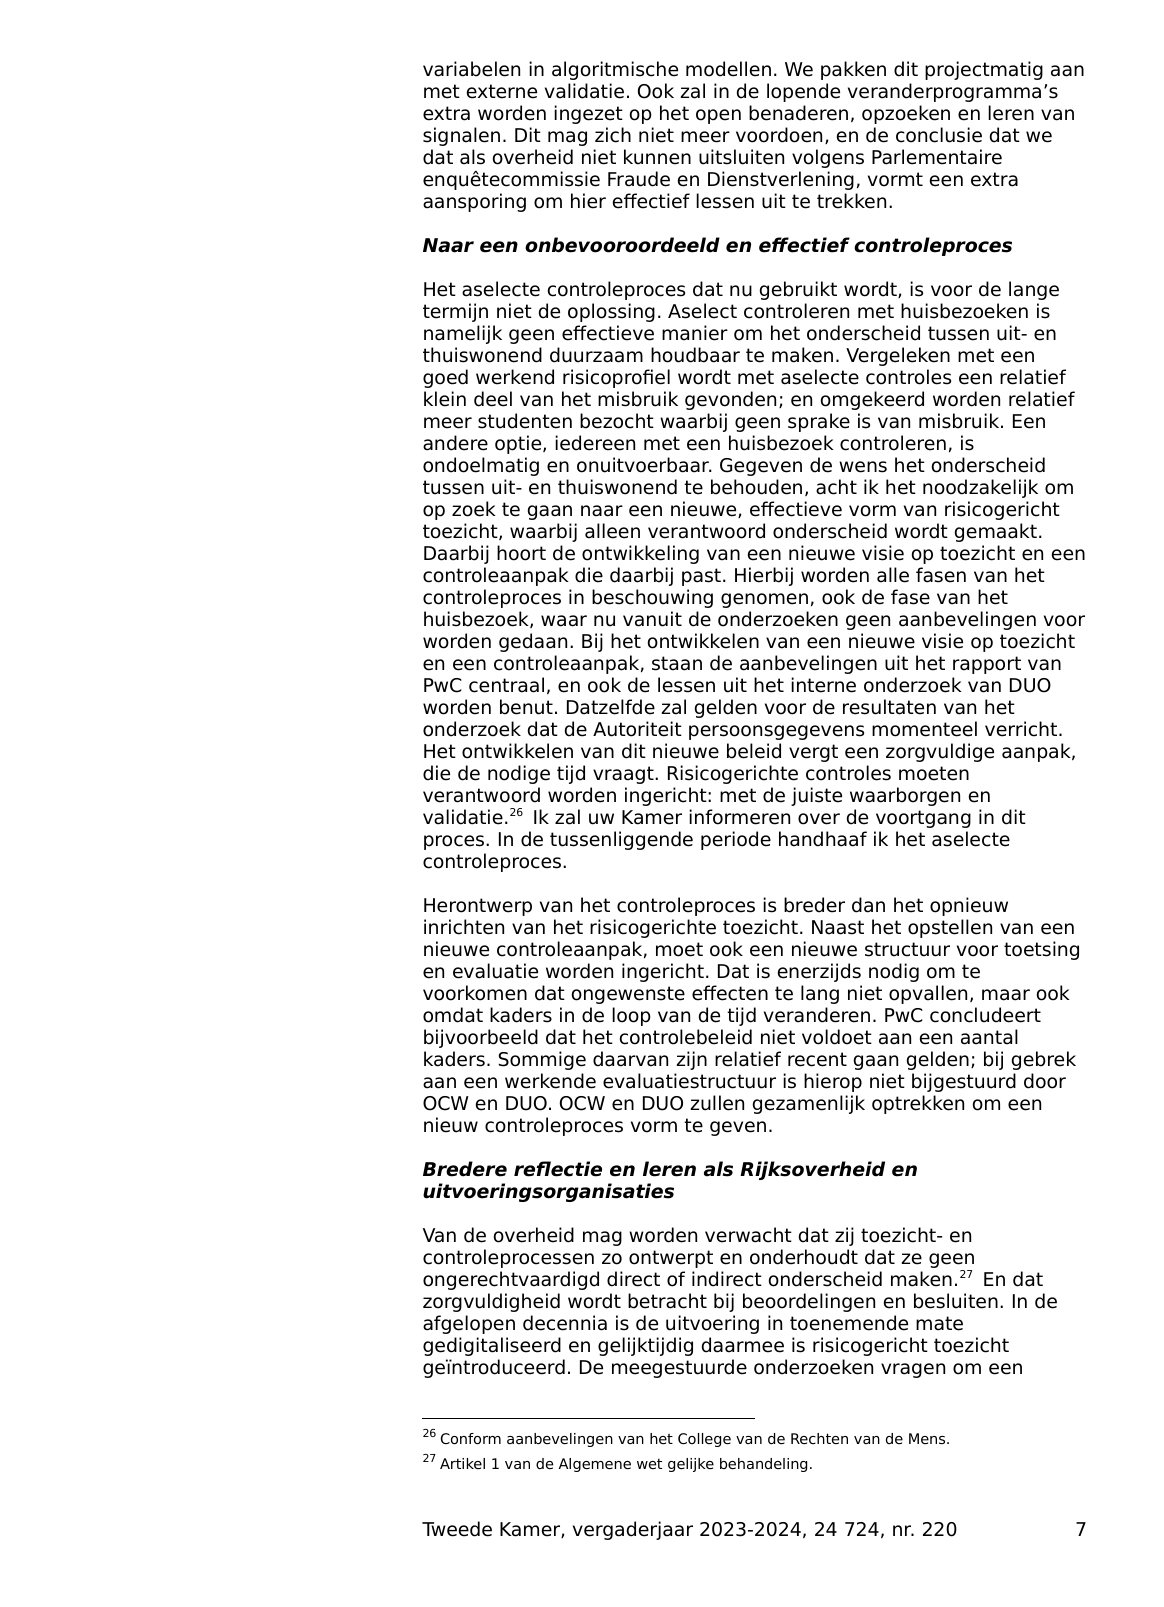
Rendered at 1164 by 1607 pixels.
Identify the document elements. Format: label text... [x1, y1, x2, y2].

subtitle Bredere reflectie en leren als Rijksoverheid en uitvoeringsorganisaties [422, 1159, 1087, 1203]
text Conform aanbevelingen van het College van de Rechten van de Mens. [422, 1427, 1087, 1449]
text Van de overheid mag worden verwacht dat zij toezicht- en controleprocessen zo ontwerpt en onderhoudt dat ze geen ongerechtvaardigd direct of indirect onderscheid maken. En dat zorgvuldigheid wordt betracht bij beoordelingen en besluiten. In de afgelopen decennia is de uitvoering in toenemende mate gedigitaliseerd en gelijktijdig daarmee is risicogericht toezicht geïntroduceerd. De meegestuurde onderzoeken vragen om een [422, 1225, 1087, 1379]
subtitle Naar een onbevooroordeeld en effectief controleproces [422, 235, 1087, 257]
text Herontwerp van het controleproces is breder dan het opnieuw inrichten van het risicogerichte toezicht. Naast het opstellen van een nieuwe controleaanpak, moet ook een nieuwe structuur voor toetsing en evaluatie worden ingericht. Dat is enerzijds nodig om te voorkomen dat ongewenste effecten te lang niet opvallen, maar ook omdat kaders in de loop van de tijd veranderen. PwC concludeert bijvoorbeeld dat het controlebeleid niet voldoet aan een aantal kaders. Sommige daarvan zijn relatief recent gaan gelden; bij gebrek aan een werkende evaluatiestructuur is hierop niet bijgestuurd door OCW en DUO. OCW en DUO zullen gezamenlijk optrekken om een nieuw controleproces vorm te geven. [422, 895, 1087, 1137]
text Artikel 1 van de Algemene wet gelijke behandeling. [422, 1452, 1087, 1474]
text variabelen in algoritmische modellen. We pakken dit projectmatig aan met externe validatie. Ook zal in de lopende veranderprogramma’s extra worden ingezet op het open benaderen, opzoeken en leren van signalen. Dit mag zich niet meer voordoen, en de conclusie dat we dat als overheid niet kunnen uitsluiten volgens Parlementaire enquêtecommissie Fraude en Dienstverlening, vormt een extra aansporing om hier effectief lessen uit te trekken. [422, 59, 1087, 213]
text Het aselecte controleproces dat nu gebruikt wordt, is voor de lange termijn niet de oplossing. Aselect controleren met huisbezoeken is namelijk geen effectieve manier om het onderscheid tussen uit- en thuiswonend duurzaam houdbaar te maken. Vergeleken met een goed werkend risicoprofiel wordt met aselecte controles een relatief klein deel van het misbruik gevonden; en omgekeerd worden relatief meer studenten bezocht waarbij geen sprake is van misbruik. Een andere optie, iedereen met een huisbezoek controleren, is ondoelmatig en onuitvoerbaar. Gegeven de wens het onderscheid tussen uit- en thuiswonend te behouden, acht ik het noodzakelijk om op zoek te gaan naar een nieuwe, effectieve vorm van risicogericht toezicht, waarbij alleen verantwoord onderscheid wordt gemaakt. Daarbij hoort de ontwikkeling van een nieuwe visie op toezicht en een controleaanpak die daarbij past. Hierbij worden alle fasen van het controleproces in beschouwing genomen, ook de fase van het huisbezoek, waar nu vanuit de onderzoeken geen aanbevelingen voor worden gedaan. Bij het ontwikkelen van een nieuwe visie op toezicht en een controleaanpak, staan de aanbevelingen uit het rapport van PwC centraal, en ook de lessen uit het interne onderzoek van DUO worden benut. Datzelfde zal gelden voor de resultaten van het onderzoek dat de Autoriteit persoonsgegevens momenteel verricht. Het ontwikkelen van dit nieuwe beleid vergt een zorgvuldige aanpak, die de nodige tijd vraagt. Risicogerichte controles moeten verantwoord worden ingericht: met de juiste waarborgen en validatie. Ik zal uw Kamer informeren over de voortgang in dit proces. In de tussenliggende periode handhaaf ik het aselecte controleproces. [422, 279, 1087, 873]
